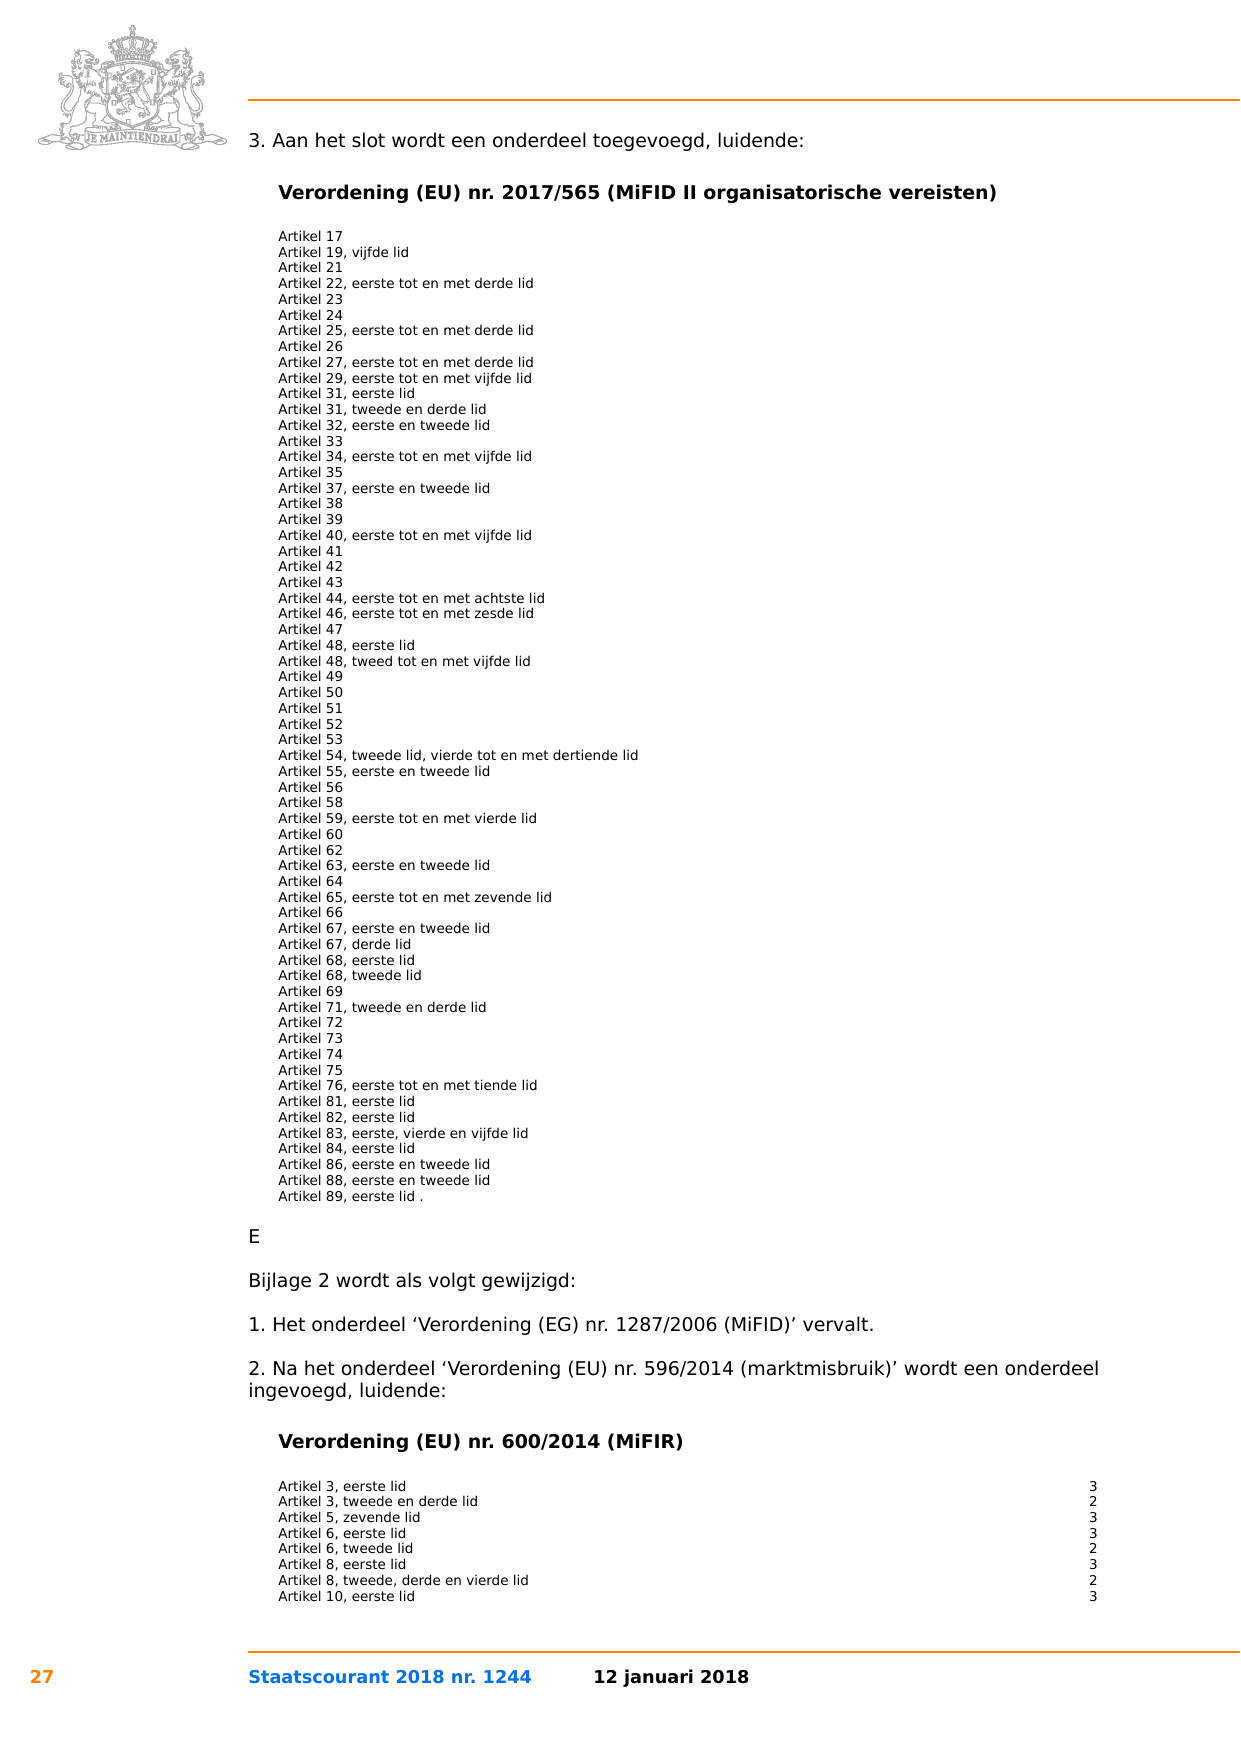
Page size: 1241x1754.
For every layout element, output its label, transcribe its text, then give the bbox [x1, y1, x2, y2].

table_cell 3 [1083, 1589, 1163, 1604]
table_cell [1083, 512, 1163, 528]
table_cell [1083, 748, 1163, 764]
table_cell Artikel 22, eerste tot en met derde lid [278, 276, 1083, 292]
table_cell Artikel 19, vijfde lid [278, 245, 1083, 260]
table_cell [1083, 544, 1163, 559]
table_cell [1083, 402, 1163, 418]
table_cell [1083, 968, 1163, 984]
table_cell Artikel 5, zevende lid [278, 1510, 1083, 1526]
table_cell [1083, 764, 1163, 779]
table_cell [1083, 732, 1163, 748]
table_cell [1083, 685, 1163, 701]
table_cell 2 [1083, 1541, 1163, 1557]
table_cell Artikel 75 [278, 1063, 1083, 1078]
table_cell Artikel 44, eerste tot en met achtste lid [278, 591, 1083, 606]
table_cell Artikel 42 [278, 559, 1083, 575]
table_cell Artikel 59, eerste tot en met vierde lid [278, 811, 1083, 827]
table_cell Artikel 25, eerste tot en met derde lid [278, 323, 1083, 339]
table_cell Artikel 37, eerste en tweede lid [278, 481, 1083, 496]
table_cell Artikel 48, tweed tot en met vijfde lid [278, 654, 1083, 669]
table_cell Artikel 86, eerste en tweede lid [278, 1157, 1083, 1173]
table_cell [1083, 1173, 1163, 1188]
text 2. Na het onderdeel ‘Verordening (EU) nr. 596/2014 (marktmisbruik)’ wordt een onderdeel ingevoegd, luidende: [248, 1357, 1163, 1401]
table_header [1083, 229, 1163, 244]
table_cell [1083, 937, 1163, 952]
table_cell Artikel 82, eerste lid [278, 1110, 1083, 1125]
text Bijlage 2 wordt als volgt gewijzigd: [248, 1270, 1163, 1292]
table_cell Artikel 8, tweede, derde en vierde lid [278, 1573, 1083, 1588]
table_cell Artikel 6, eerste lid [278, 1526, 1083, 1541]
table_cell Artikel 24 [278, 308, 1083, 323]
table_header Artikel 3, eerste lid [278, 1479, 1083, 1494]
table_cell Artikel 33 [278, 433, 1083, 449]
table_cell Artikel 68, eerste lid [278, 953, 1083, 968]
table_cell Artikel 54, tweede lid, vierde tot en met dertiende lid [278, 748, 1083, 764]
table_cell [1083, 827, 1163, 842]
table_cell [1083, 323, 1163, 339]
table_cell [1083, 1063, 1163, 1078]
table_cell [1083, 575, 1163, 591]
table_cell Artikel 26 [278, 339, 1083, 355]
table_cell [1083, 622, 1163, 638]
table_cell [1083, 370, 1163, 386]
table_cell [1083, 1078, 1163, 1094]
table_cell Artikel 3, tweede en derde lid [278, 1494, 1083, 1510]
table_cell Artikel 81, eerste lid [278, 1094, 1083, 1110]
table_cell Artikel 68, tweede lid [278, 968, 1083, 984]
table_cell Artikel 60 [278, 827, 1083, 842]
text 1. Het onderdeel ‘Verordening (EG) nr. 1287/2006 (MiFID)’ vervalt. [248, 1314, 1163, 1336]
table_cell [1083, 481, 1163, 496]
table_cell Artikel 31, tweede en derde lid [278, 402, 1083, 418]
table_cell Artikel 29, eerste tot en met vijfde lid [278, 370, 1083, 386]
table_cell [1083, 669, 1163, 685]
table_cell [1083, 496, 1163, 512]
picture [38, 25, 227, 150]
table_cell [1083, 308, 1163, 323]
table_cell [1083, 638, 1163, 653]
table_cell Artikel 67, derde lid [278, 937, 1083, 952]
table_header 3 [1083, 1479, 1163, 1494]
table_cell Artikel 6, tweede lid [278, 1541, 1083, 1557]
table_cell Artikel 35 [278, 465, 1083, 481]
table_cell [1083, 1157, 1163, 1173]
table_cell [1083, 245, 1163, 260]
table_cell Artikel 41 [278, 544, 1083, 559]
table_cell Artikel 66 [278, 905, 1083, 921]
table_cell [1083, 276, 1163, 292]
table_cell [1083, 795, 1163, 811]
table_cell [1083, 433, 1163, 449]
table_cell [1083, 260, 1163, 276]
table_cell Artikel 39 [278, 512, 1083, 528]
table_cell [1083, 890, 1163, 905]
table_cell [1083, 591, 1163, 606]
table_cell Artikel 32, eerste en tweede lid [278, 418, 1083, 433]
table_cell Artikel 89, eerste lid . [278, 1188, 1083, 1204]
table_cell Artikel 63, eerste en tweede lid [278, 858, 1083, 874]
table_cell Artikel 48, eerste lid [278, 638, 1083, 653]
table_cell Artikel 47 [278, 622, 1083, 638]
table_cell [1083, 339, 1163, 355]
table_cell 2 [1083, 1494, 1163, 1510]
text E [248, 1226, 1163, 1248]
table_cell Artikel 73 [278, 1031, 1083, 1047]
table_cell [1083, 1047, 1163, 1062]
table_cell Artikel 38 [278, 496, 1083, 512]
table_cell [1083, 921, 1163, 937]
table_cell Artikel 40, eerste tot en met vijfde lid [278, 528, 1083, 543]
table_cell Artikel 69 [278, 984, 1083, 999]
table_cell Artikel 53 [278, 732, 1083, 748]
table_cell [1083, 528, 1163, 543]
table_cell [1083, 1188, 1163, 1204]
table_cell Artikel 49 [278, 669, 1083, 685]
table_cell Artikel 58 [278, 795, 1083, 811]
table_cell Artikel 71, tweede en derde lid [278, 1000, 1083, 1015]
table_cell Artikel 10, eerste lid [278, 1589, 1083, 1604]
table_cell Artikel 50 [278, 685, 1083, 701]
table_cell Artikel 76, eerste tot en met tiende lid [278, 1078, 1083, 1094]
table_cell [1083, 449, 1163, 465]
subtitle Verordening (EU) nr. 2017/565 (MiFID II organisatorische vereisten) [278, 182, 1163, 204]
table_cell Artikel 51 [278, 701, 1083, 716]
table_cell Artikel 56 [278, 779, 1083, 795]
table_cell [1083, 701, 1163, 716]
table_cell [1083, 418, 1163, 433]
table_cell [1083, 1094, 1163, 1110]
table_cell [1083, 716, 1163, 732]
table_cell [1083, 953, 1163, 968]
table_cell [1083, 1125, 1163, 1141]
table_cell Artikel 62 [278, 842, 1083, 858]
table_cell Artikel 21 [278, 260, 1083, 276]
table_cell Artikel 74 [278, 1047, 1083, 1062]
table_cell Artikel 55, eerste en tweede lid [278, 764, 1083, 779]
table_cell [1083, 355, 1163, 370]
table_cell 2 [1083, 1573, 1163, 1588]
table_cell Artikel 64 [278, 874, 1083, 889]
table_cell [1083, 1141, 1163, 1157]
table_cell [1083, 779, 1163, 795]
table_cell Artikel 83, eerste, vierde en vijfde lid [278, 1125, 1083, 1141]
table_cell [1083, 1015, 1163, 1031]
table_cell [1083, 386, 1163, 402]
table_cell Artikel 84, eerste lid [278, 1141, 1083, 1157]
table_cell Artikel 65, eerste tot en met zevende lid [278, 890, 1083, 905]
table_cell Artikel 88, eerste en tweede lid [278, 1173, 1083, 1188]
table_cell Artikel 46, eerste tot en met zesde lid [278, 606, 1083, 622]
table_cell [1083, 874, 1163, 889]
table_cell Artikel 23 [278, 292, 1083, 307]
table_cell 3 [1083, 1557, 1163, 1573]
table_cell [1083, 1031, 1163, 1047]
table_cell Artikel 31, eerste lid [278, 386, 1083, 402]
table_cell [1083, 654, 1163, 669]
table_cell Artikel 72 [278, 1015, 1083, 1031]
table_cell Artikel 52 [278, 716, 1083, 732]
table_cell [1083, 811, 1163, 827]
table_cell 3 [1083, 1526, 1163, 1541]
table_cell Artikel 43 [278, 575, 1083, 591]
table_cell [1083, 465, 1163, 481]
table_header Artikel 17 [278, 229, 1083, 244]
table_cell [1083, 984, 1163, 999]
table_cell Artikel 27, eerste tot en met derde lid [278, 355, 1083, 370]
table_cell Artikel 34, eerste tot en met vijfde lid [278, 449, 1083, 465]
table_cell 3 [1083, 1510, 1163, 1526]
table_cell Artikel 8, eerste lid [278, 1557, 1083, 1573]
table_cell [1083, 292, 1163, 307]
text 3. Aan het slot wordt een onderdeel toegevoegd, luidende: [248, 130, 1163, 152]
table_cell [1083, 1110, 1163, 1125]
table_cell [1083, 606, 1163, 622]
table_cell [1083, 905, 1163, 921]
table_cell [1083, 1000, 1163, 1015]
table_cell [1083, 559, 1163, 575]
table_cell [1083, 858, 1163, 874]
subtitle Verordening (EU) nr. 600/2014 (MiFIR) [278, 1431, 1163, 1453]
table_cell [1083, 842, 1163, 858]
table_cell Artikel 67, eerste en tweede lid [278, 921, 1083, 937]
